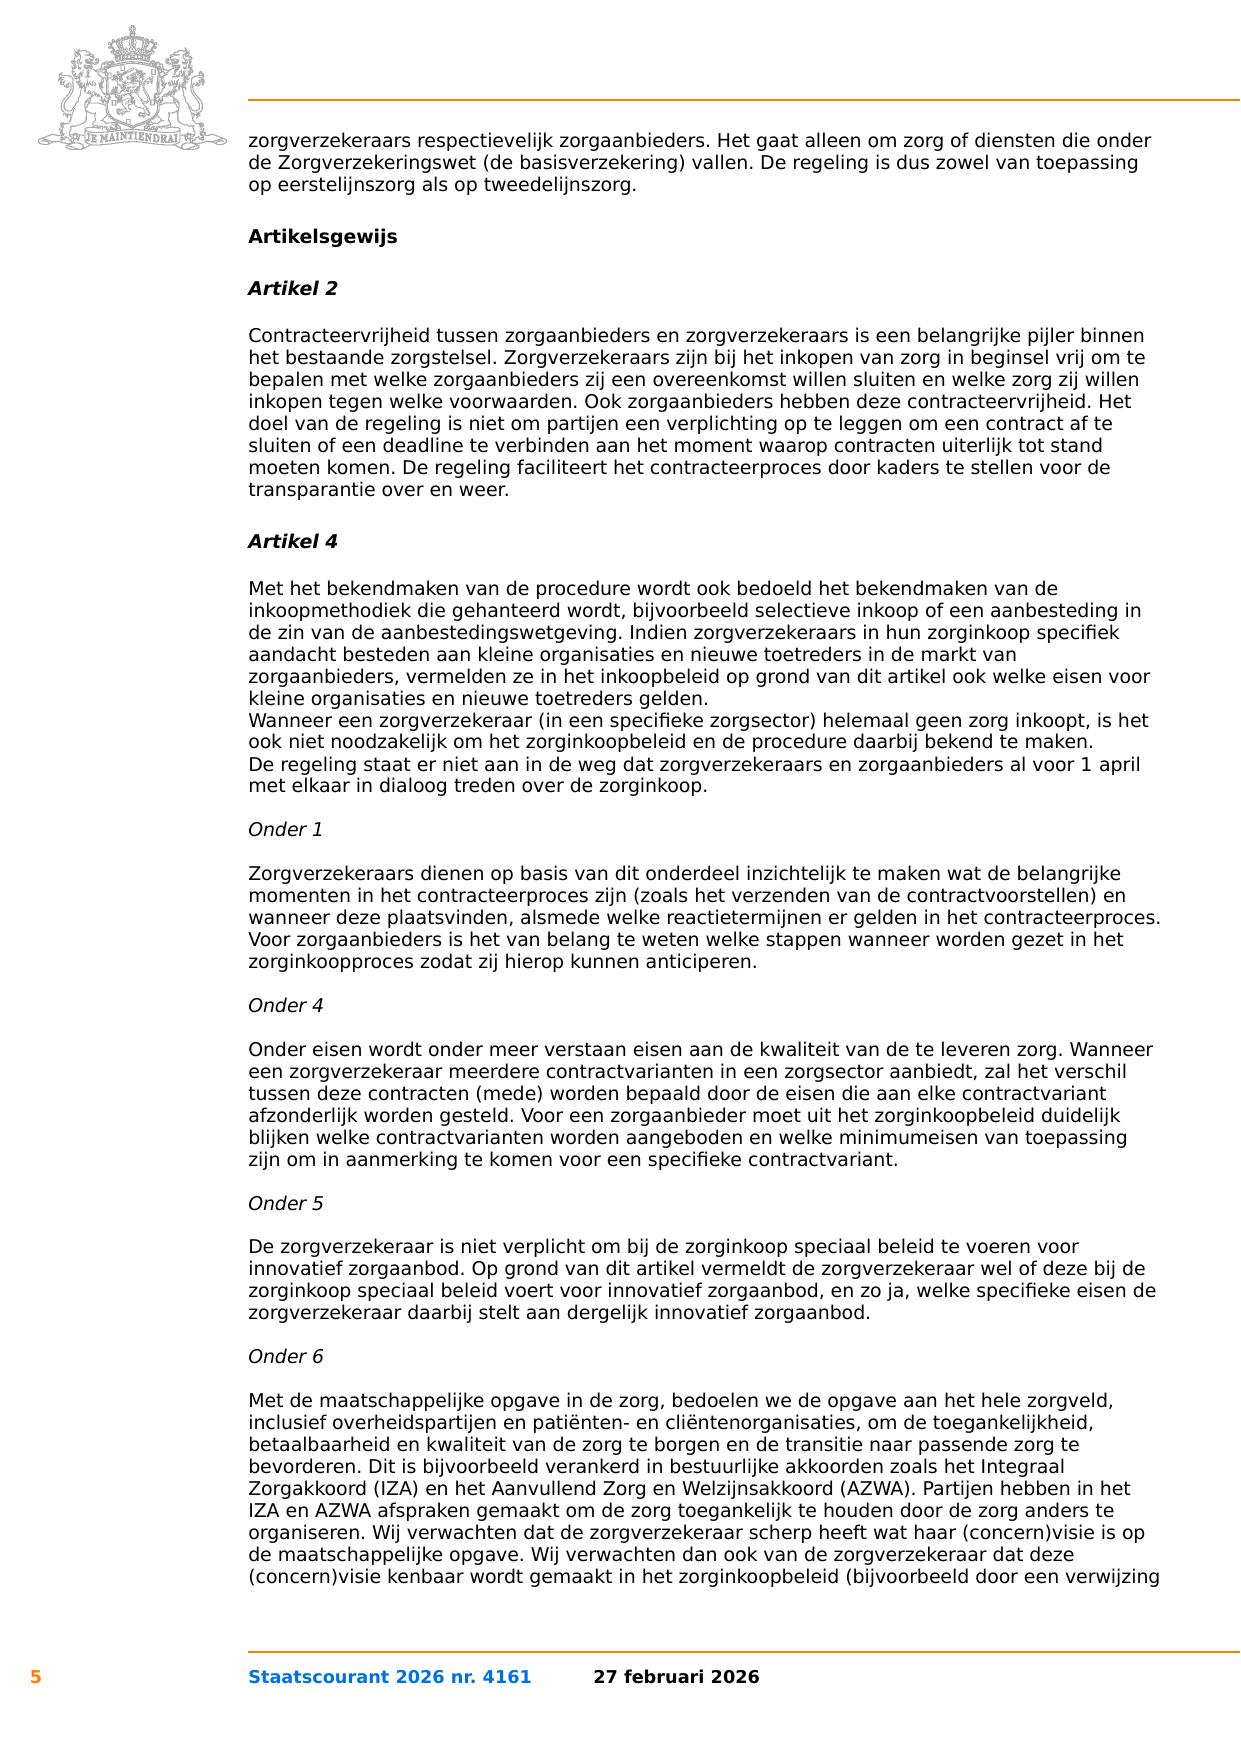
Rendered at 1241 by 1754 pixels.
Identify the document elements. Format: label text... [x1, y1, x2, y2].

text De regeling staat er niet aan in de weg dat zorgverzekeraars en zorgaanbieders al voor 1 april met elkaar in dialoog treden over de zorginkoop. [248, 753, 1163, 797]
subtitle Onder 5 [248, 1192, 1163, 1214]
text Met het bekendmaken van de procedure wordt ook bedoeld het bekendmaken van de inkoopmethodiek die gehanteerd wordt, bijvoorbeeld selectieve inkoop of een aanbesteding in de zin van de aanbestedingswetgeving. Indien zorgverzekeraars in hun zorginkoop specifiek aandacht besteden aan kleine organisaties en nieuwe toetreders in de markt van zorgaanbieders, vermelden ze in het inkoopbeleid op grond van dit artikel ook welke eisen voor kleine organisaties en nieuwe toetreders gelden. [248, 578, 1163, 709]
subtitle Onder 1 [248, 819, 1163, 841]
subtitle Artikelsgewijs [248, 226, 1163, 248]
text Zorgverzekeraars dienen op basis van dit onderdeel inzichtelijk te maken wat de belangrijke momenten in het contracteerproces zijn (zoals het verzenden van de contractvoorstellen) en wanneer deze plaatsvinden, alsmede welke reactietermijnen er gelden in het contracteerproces. Voor zorgaanbieders is het van belang te weten welke stappen wanneer worden gezet in het zorginkoopproces zodat zij hierop kunnen anticiperen. [248, 863, 1163, 973]
text Wanneer een zorgverzekeraar (in een specifieke zorgsector) helemaal geen zorg inkoopt, is het ook niet noodzakelijk om het zorginkoopbeleid en de procedure daarbij bekend te maken. [248, 709, 1163, 753]
text Contracteervrijheid tussen zorgaanbieders en zorgverzekeraars is een belangrijke pijler binnen het bestaande zorgstelsel. Zorgverzekeraars zijn bij het inkopen van zorg in beginsel vrij om te bepalen met welke zorgaanbieders zij een overeenkomst willen sluiten en welke zorg zij willen inkopen tegen welke voorwaarden. Ook zorgaanbieders hebben deze contracteervrijheid. Het doel van de regeling is niet om partijen een verplichting op te leggen om een contract af te sluiten of een deadline te verbinden aan het moment waarop contracten uiterlijk tot stand moeten komen. De regeling faciliteert het contracteerproces door kaders te stellen voor de transparantie over en weer. [248, 325, 1163, 501]
text Met de maatschappelijke opgave in de zorg, bedoelen we de opgave aan het hele zorgveld, inclusief overheidspartijen en patiënten- en cliëntenorganisaties, om de toegankelijkheid, betaalbaarheid en kwaliteit van de zorg te borgen en de transitie naar passende zorg te bevorderen. Dit is bijvoorbeeld verankerd in bestuurlijke akkoorden zoals het Integraal Zorgakkoord (IZA) en het Aanvullend Zorg en Welzijnsakkoord (AZWA). Partijen hebben in het IZA en AZWA afspraken gemaakt om de zorg toegankelijk te houden door de zorg anders te organiseren. Wij verwachten dat de zorgverzekeraar scherp heeft wat haar (concern)visie is op de maatschappelijke opgave. Wij verwachten dan ook van de zorgverzekeraar dat deze (concern)visie kenbaar wordt gemaakt in het zorginkoopbeleid (bijvoorbeeld door een verwijzing [248, 1390, 1163, 1588]
text Onder eisen wordt onder meer verstaan eisen aan de kwaliteit van de te leveren zorg. Wanneer een zorgverzekeraar meerdere contractvarianten in een zorgsector aanbiedt, zal het verschil tussen deze contracten (mede) worden bepaald door de eisen die aan elke contractvariant afzonderlijk worden gesteld. Voor een zorgaanbieder moet uit het zorginkoopbeleid duidelijk blijken welke contractvarianten worden aangeboden en welke minimumeisen van toepassing zijn om in aanmerking te komen voor een specifieke contractvariant. [248, 1039, 1163, 1171]
subtitle Onder 6 [248, 1346, 1163, 1368]
subtitle Artikel 4 [248, 531, 1163, 553]
picture [38, 25, 227, 150]
subtitle Onder 4 [248, 995, 1163, 1017]
text zorgverzekeraars respectievelijk zorgaanbieders. Het gaat alleen om zorg of diensten die onder de Zorgverzekeringswet (de basisverzekering) vallen. De regeling is dus zowel van toepassing op eerstelijnszorg als op tweedelijnszorg. [248, 130, 1163, 196]
text De zorgverzekeraar is niet verplicht om bij de zorginkoop speciaal beleid te voeren voor innovatief zorgaanbod. Op grond van dit artikel vermeldt de zorgverzekeraar wel of deze bij de zorginkoop speciaal beleid voert voor innovatief zorgaanbod, en zo ja, welke specifieke eisen de zorgverzekeraar daarbij stelt aan dergelijk innovatief zorgaanbod. [248, 1236, 1163, 1324]
subtitle Artikel 2 [248, 278, 1163, 300]
